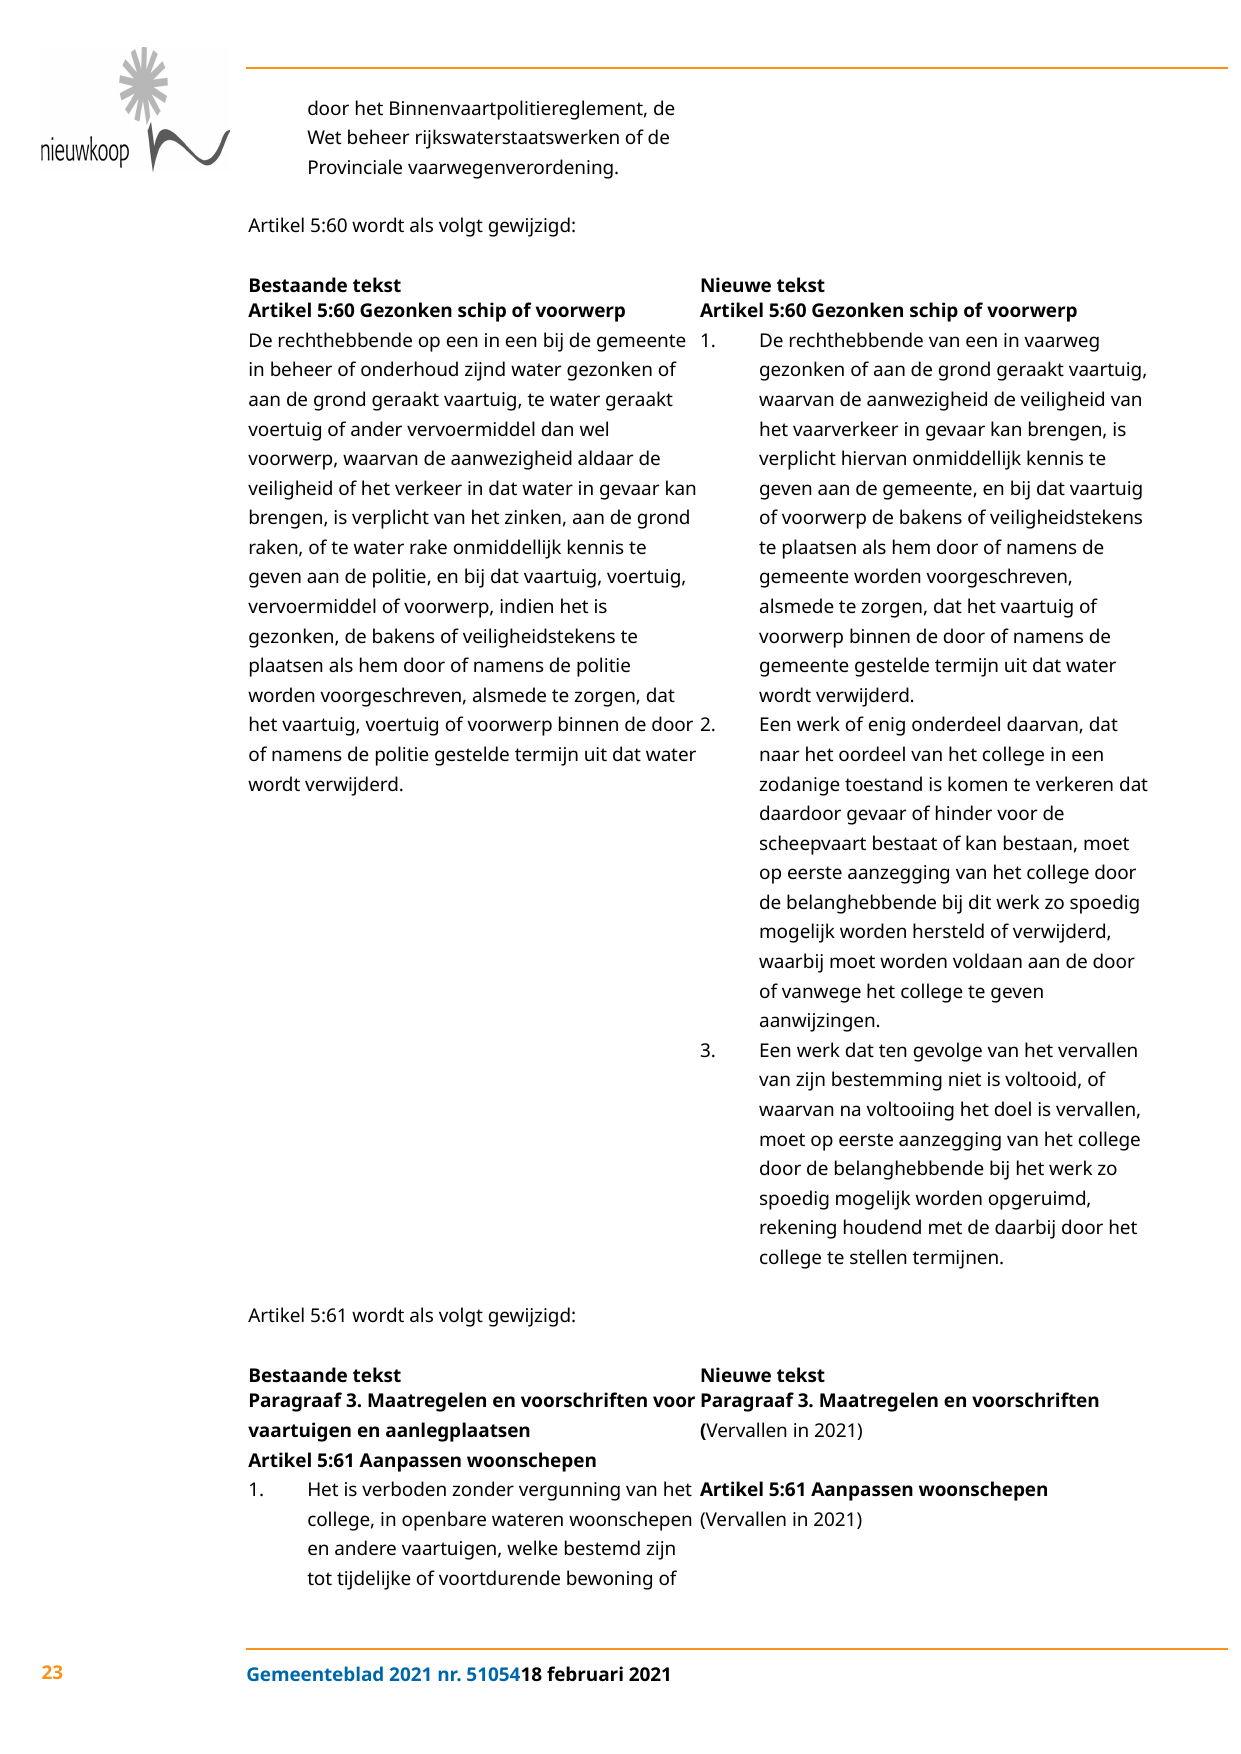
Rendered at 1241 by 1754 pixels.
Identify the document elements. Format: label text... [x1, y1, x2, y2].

table_cell Artikel 5:60 Gezonken schip of voorwerp De rechthebbende van een in vaarweg gezonken of aan de grond geraakt vaartuig, waarvan de aanwezigheid de veiligheid van het vaarverkeer in gevaar kan brengen, is verplicht hiervan onmiddellijk kennis te geven aan de gemeente, en bij dat vaartuig of voorwerp de bakens of veiligheidstekens te plaatsen als hem door of namens de gemeente worden voorgeschreven, alsmede te zorgen, dat het vaartuig of voorwerp binnen de door of namens de gemeente gestelde termijn uit dat water wordt verwijderd. Een werk of enig onderdeel daarvan, dat naar het oordeel van het college in een zodanige toestand is komen te verkeren dat daardoor gevaar of hinder voor de scheepvaart bestaat of kan bestaan, moet op eerste aanzegging van het college door de belanghebbende bij dit werk zo spoedig mogelijk worden hersteld of verwijderd, waarbij moet worden voldaan aan de door of vanwege het college te geven aanwijzingen. Een werk dat ten gevolge van het vervallen van zijn bestemming niet is voltooid, of waarvan na voltooiing het doel is vervallen, moet op eerste aanzegging van het college door de belanghebbende bij het werk zo spoedig mogelijk worden opgeruimd, rekening houdend met de daarbij door het college te stellen termijnen. [700, 298, 1152, 1270]
table_header Nieuwe tekst [700, 272, 1152, 297]
text Artikel 5:60 wordt als volgt gewijzigd: [248, 212, 1152, 238]
table_cell Artikel 5:60 Gezonken schip of voorwerp De rechthebbende op een in een bij de gemeente in beheer of onderhoud zijnd water gezonken of aan de grond geraakt vaartuig, te water geraakt voertuig of ander vervoermiddel dan wel voorwerp, waarvan de aanwezigheid aldaar de veiligheid of het verkeer in dat water in gevaar kan brengen, is verplicht van het zinken, aan de grond raken, of te water rake onmiddellijk kennis te geven aan de politie, en bij dat vaartuig, voertuig, vervoermiddel of voorwerp, indien het is gezonken, de bakens of veiligheidstekens te plaatsen als hem door of namens de politie worden voorgeschreven, alsmede te zorgen, dat het vaartuig, voertuig of voorwerp binnen de door of namens de politie gestelde termijn uit dat water wordt verwijderd. [248, 298, 700, 1270]
table_header Bestaande tekst [248, 1362, 700, 1388]
table_cell [700, 95, 1152, 180]
table_cell Paragraaf 3. Maatregelen en voorschriften voor vaartuigen en aanlegplaatsen Artikel 5:61 Aanpassen woonschepen Het is verboden zonder vergunning van het college, in openbare wateren woonschepen en andere vaartuigen, welke bestemd zijn tot tijdelijke of voortdurende bewoning of [248, 1388, 700, 1591]
table_header Bestaande tekst [248, 272, 700, 297]
table_header Nieuwe tekst [700, 1362, 1152, 1388]
table_cell door het Binnenvaartpolitiereglement, de Wet beheer rijkswaterstaatswerken of de Provinciale vaarwegenverordening. [248, 95, 700, 180]
table_cell Paragraaf 3. Maatregelen en voorschriften (Vervallen in 2021) Artikel 5:61 Aanpassen woonschepen (Vervallen in 2021) [700, 1388, 1152, 1591]
picture [41, 47, 231, 172]
text Artikel 5:61 wordt als volgt gewijzigd: [248, 1303, 1152, 1328]
